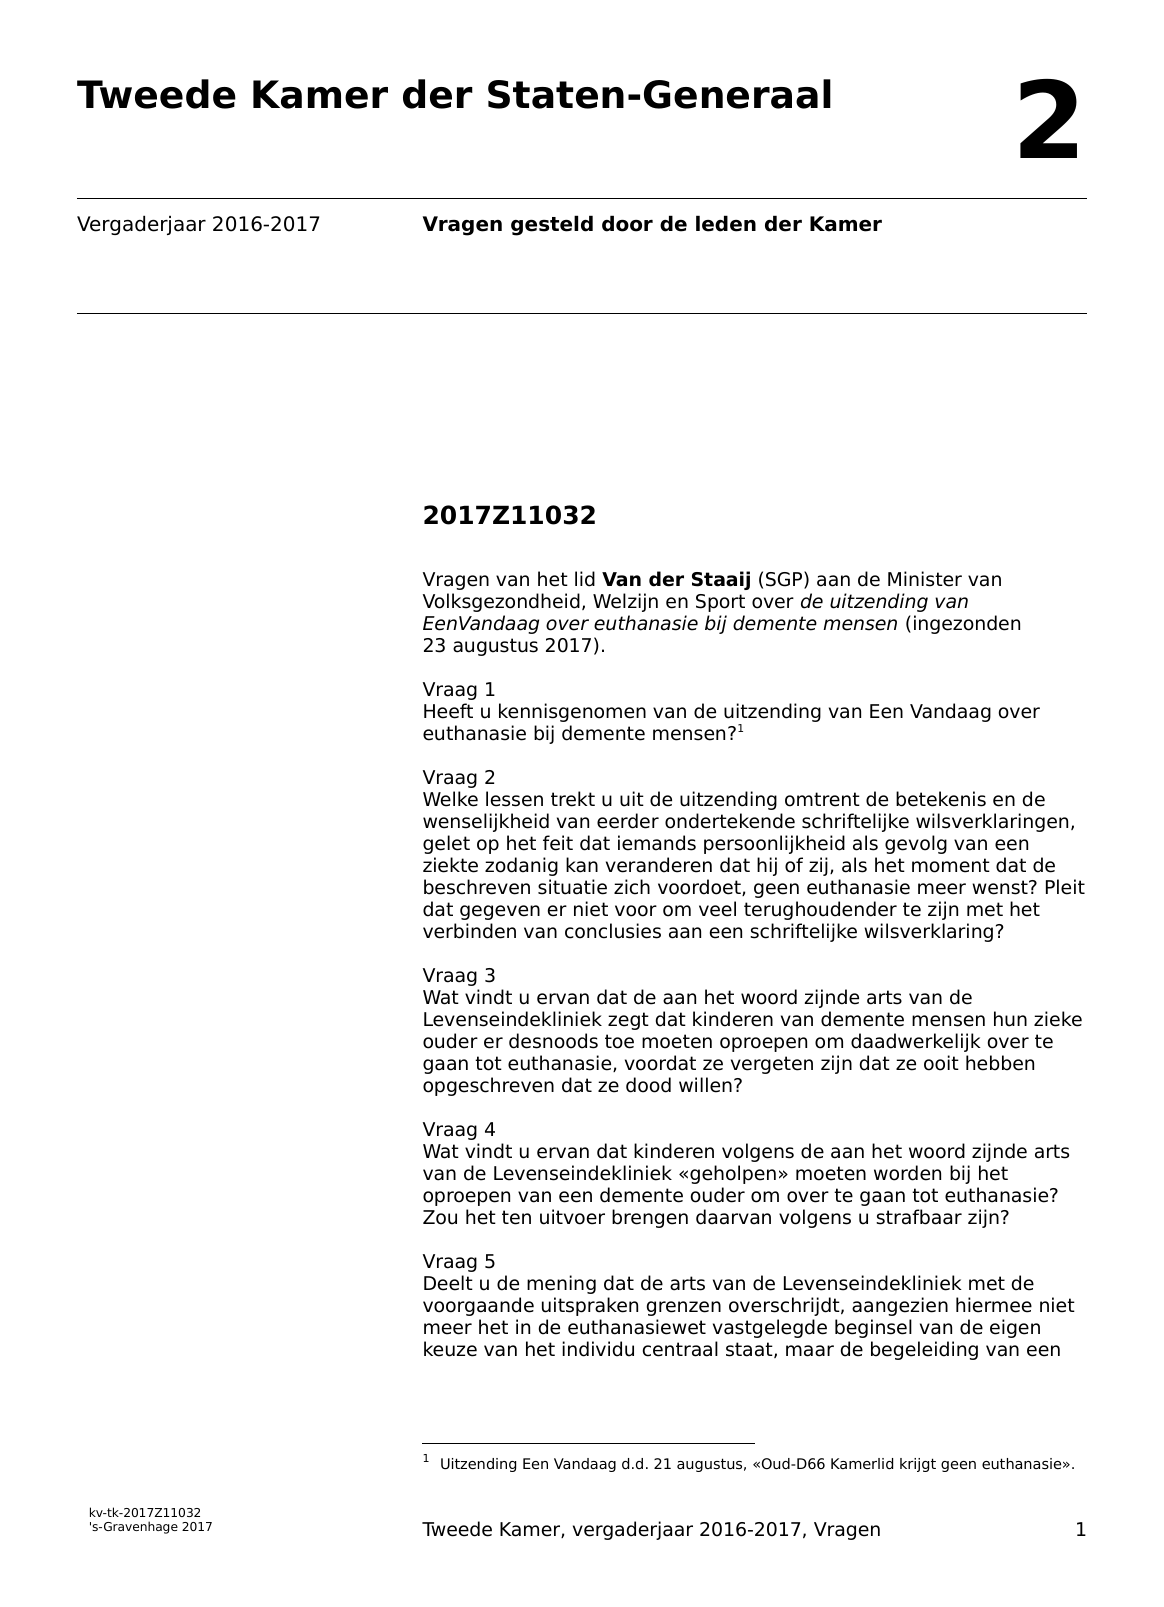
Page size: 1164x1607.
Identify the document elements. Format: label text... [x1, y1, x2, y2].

table_cell Vergaderjaar 2016-2017 [77, 199, 422, 313]
table_cell Vragen gesteld door de leden der Kamer [422, 199, 1087, 313]
text 's-Gravenhage 2017 [88, 1520, 323, 1534]
text Deelt u de mening dat de arts van de Levenseindekliniek met de voorgaande uitspraken grenzen overschrijdt, aangezien hiermee niet meer het in de euthanasiewet vastgelegde beginsel van de eigen keuze van het individu centraal staat, maar de begeleiding van een [422, 1273, 1087, 1361]
text Vraag 3 [422, 965, 1087, 987]
text Vragen van het lid Van der Staaij (SGP) aan de Minister van Volksgezondheid, Welzijn en Sport over de uitzending van EenVandaag over euthanasie bij demente mensen (ingezonden 23 augustus 2017). [422, 569, 1087, 657]
text 2017Z11032 [422, 501, 1087, 531]
text Heeft u kennisgenomen van de uitzending van Een Vandaag over euthanasie bij demente mensen? [422, 701, 1087, 745]
text Vraag 2 [422, 767, 1087, 789]
table_header Tweede Kamer der Staten-Generaal [77, 59, 886, 198]
text Vraag 1 [422, 679, 1087, 701]
text Welke lessen trekt u uit de uitzending omtrent de betekenis en de wenselijkheid van eerder ondertekende schriftelijke wilsverklaringen, gelet op het feit dat iemands persoonlijkheid als gevolg van een ziekte zodanig kan veranderen dat hij of zij, als het moment dat de beschreven situatie zich voordoet, geen euthanasie meer wenst? Pleit dat gegeven er niet voor om veel terughoudender te zijn met het verbinden van conclusies aan een schriftelijke wilsverklaring? [422, 789, 1087, 943]
text Wat vindt u ervan dat de aan het woord zijnde arts van de Levenseindekliniek zegt dat kinderen van demente mensen hun zieke ouder er desnoods toe moeten oproepen om daadwerkelijk over te gaan tot euthanasie, voordat ze vergeten zijn dat ze ooit hebben opgeschreven dat ze dood willen? [422, 987, 1087, 1097]
text Uitzending Een Vandaag d.d. 21 augustus, «Oud-D66 Kamerlid krijgt geen euthanasie». [422, 1452, 1087, 1474]
text Vraag 4 [422, 1119, 1087, 1141]
text Vraag 5 [422, 1251, 1087, 1273]
text kv-tk-2017Z11032 [88, 1506, 323, 1520]
text Wat vindt u ervan dat kinderen volgens de aan het woord zijnde arts van de Levenseindekliniek «geholpen» moeten worden bij het oproepen van een demente ouder om over te gaan tot euthanasie? Zou het ten uitvoer brengen daarvan volgens u strafbaar zijn? [422, 1141, 1087, 1229]
table_header 2 [886, 59, 1087, 198]
